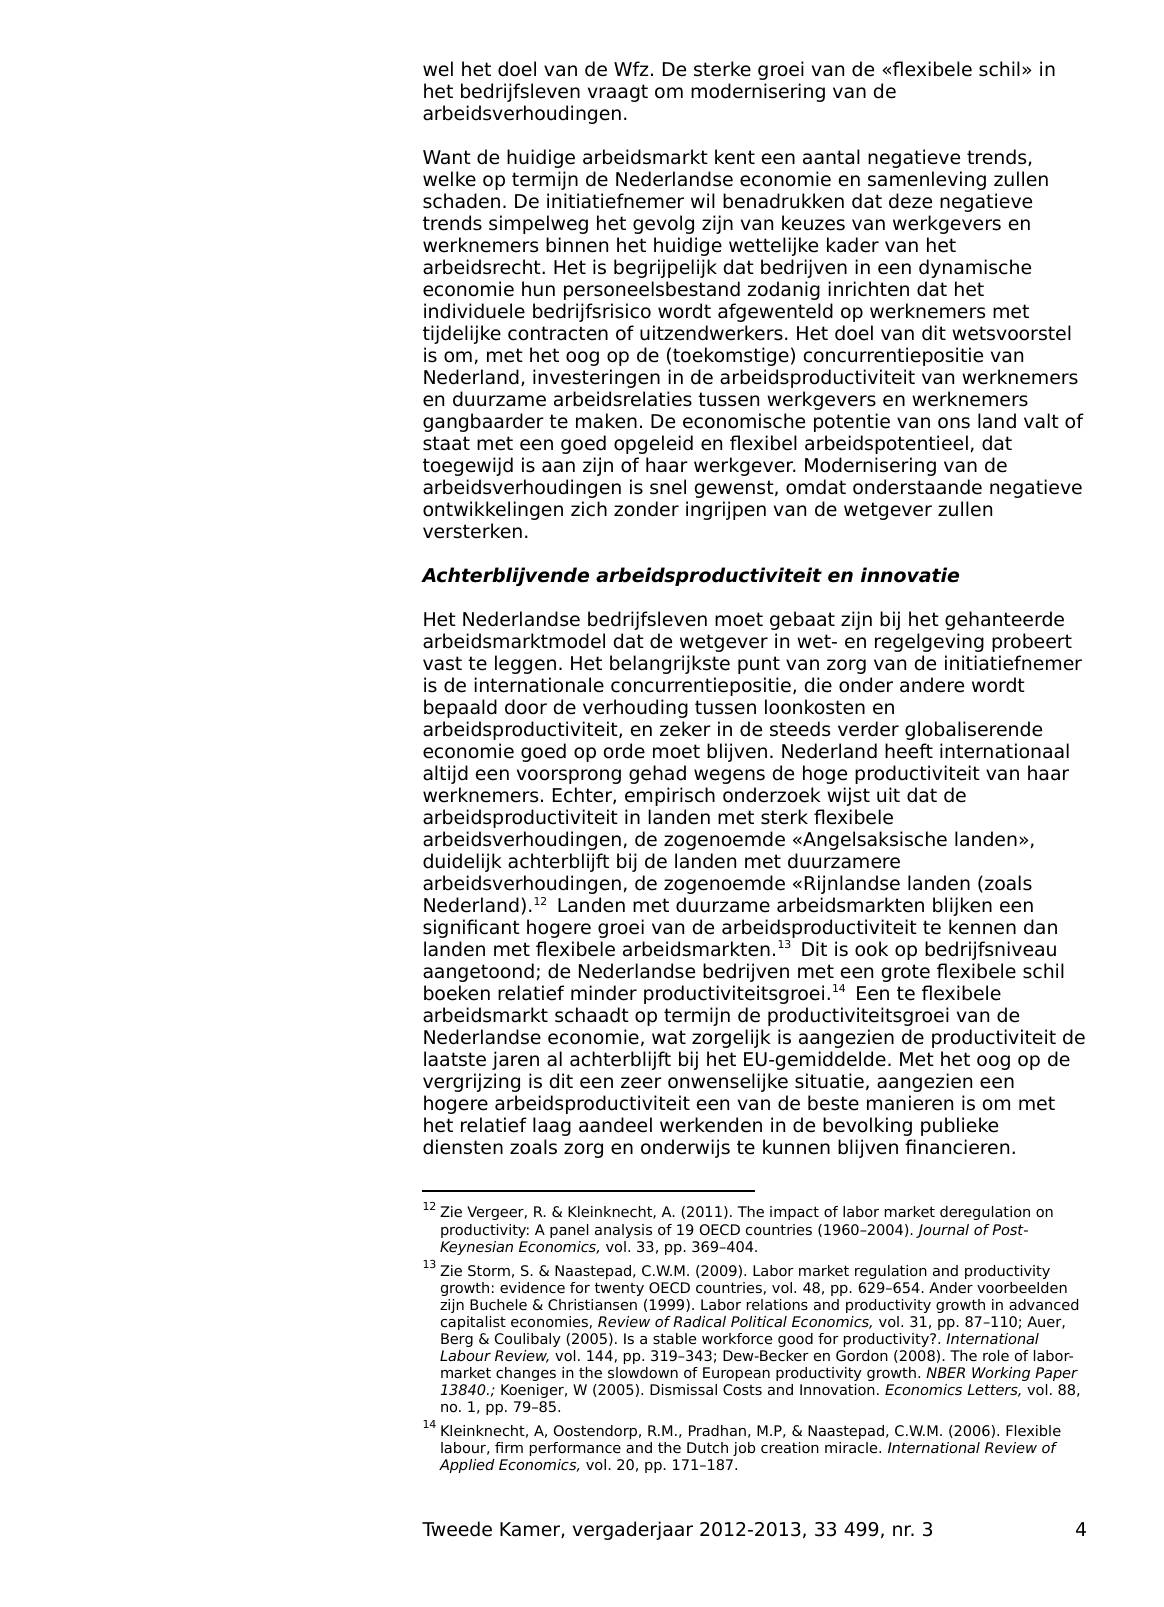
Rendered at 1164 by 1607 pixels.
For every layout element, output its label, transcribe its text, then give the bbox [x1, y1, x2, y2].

text Zie Storm, S. & Naastepad, C.W.M. (2009). Labor market regulation and productivity growth: evidence for twenty OECD countries, vol. 48, pp. 629–654. Ander voorbeelden zijn Buchele & Christiansen (1999). Labor relations and productivity growth in advanced capitalist economies, Review of Radical Political Economics, vol. 31, pp. 87–110; Auer, Berg & Coulibaly (2005). Is a stable workforce good for productivity?. International Labour Review, vol. 144, pp. 319–343; Dew-Becker en Gordon (2008). The role of labor-market changes in the slowdown of European productivity growth. NBER Working Paper 13840.; Koeniger, W (2005). Dismissal Costs and Innovation. Economics Letters, vol. 88, no. 1, pp. 79–85. [422, 1258, 1087, 1416]
text wel het doel van de Wfz. De sterke groei van de «flexibele schil» in het bedrijfsleven vraagt om modernisering van de arbeidsverhoudingen. [422, 59, 1087, 125]
text Zie Vergeer, R. & Kleinknecht, A. (2011). The impact of labor market deregulation on productivity: A panel analysis of 19 OECD countries (1960–2004). Journal of Post-Keynesian Economics, vol. 33, pp. 369–404. [422, 1200, 1087, 1256]
subtitle Achterblijvende arbeidsproductiviteit en innovatie [422, 565, 1087, 587]
text Want de huidige arbeidsmarkt kent een aantal negatieve trends, welke op termijn de Nederlandse economie en samenleving zullen schaden. De initiatiefnemer wil benadrukken dat deze negatieve trends simpelweg het gevolg zijn van keuzes van werkgevers en werknemers binnen het huidige wettelijke kader van het arbeidsrecht. Het is begrijpelijk dat bedrijven in een dynamische economie hun personeelsbestand zodanig inrichten dat het individuele bedrijfsrisico wordt afgewenteld op werknemers met tijdelijke contracten of uitzendwerkers. Het doel van dit wetsvoorstel is om, met het oog op de (toekomstige) concurrentiepositie van Nederland, investeringen in de arbeidsproductiviteit van werknemers en duurzame arbeidsrelaties tussen werkgevers en werknemers gangbaarder te maken. De economische potentie van ons land valt of staat met een goed opgeleid en flexibel arbeidspotentieel, dat toegewijd is aan zijn of haar werkgever. Modernisering van de arbeidsverhoudingen is snel gewenst, omdat onderstaande negatieve ontwikkelingen zich zonder ingrijpen van de wetgever zullen versterken. [422, 147, 1087, 543]
text Het Nederlandse bedrijfsleven moet gebaat zijn bij het gehanteerde arbeidsmarktmodel dat de wetgever in wet- en regelgeving probeert vast te leggen. Het belangrijkste punt van zorg van de initiatiefnemer is de internationale concurrentiepositie, die onder andere wordt bepaald door de verhouding tussen loonkosten en arbeidsproductiviteit, en zeker in de steeds verder globaliserende economie goed op orde moet blijven. Nederland heeft internationaal altijd een voorsprong gehad wegens de hoge productiviteit van haar werknemers. Echter, empirisch onderzoek wijst uit dat de arbeidsproductiviteit in landen met sterk flexibele arbeidsverhoudingen, de zogenoemde «Angelsaksische landen», duidelijk achterblijft bij de landen met duurzamere arbeidsverhoudingen, de zogenoemde «Rijnlandse landen (zoals Nederland). Landen met duurzame arbeidsmarkten blijken een significant hogere groei van de arbeidsproductiviteit te kennen dan landen met flexibele arbeidsmarkten. Dit is ook op bedrijfsniveau aangetoond; de Nederlandse bedrijven met een grote flexibele schil boeken relatief minder productiviteitsgroei. Een te flexibele arbeidsmarkt schaadt op termijn de productiviteitsgroei van de Nederlandse economie, wat zorgelijk is aangezien de productiviteit de laatste jaren al achterblijft bij het EU-gemiddelde. Met het oog op de vergrijzing is dit een zeer onwenselijke situatie, aangezien een hogere arbeidsproductiviteit een van de beste manieren is om met het relatief laag aandeel werkenden in de bevolking publieke diensten zoals zorg en onderwijs te kunnen blijven financieren. [422, 609, 1087, 1159]
text Kleinknecht, A, Oostendorp, R.M., Pradhan, M.P, & Naastepad, C.W.M. (2006). Flexible labour, firm performance and the Dutch job creation miracle. International Review of Applied Economics, vol. 20, pp. 171–187. [422, 1418, 1087, 1474]
